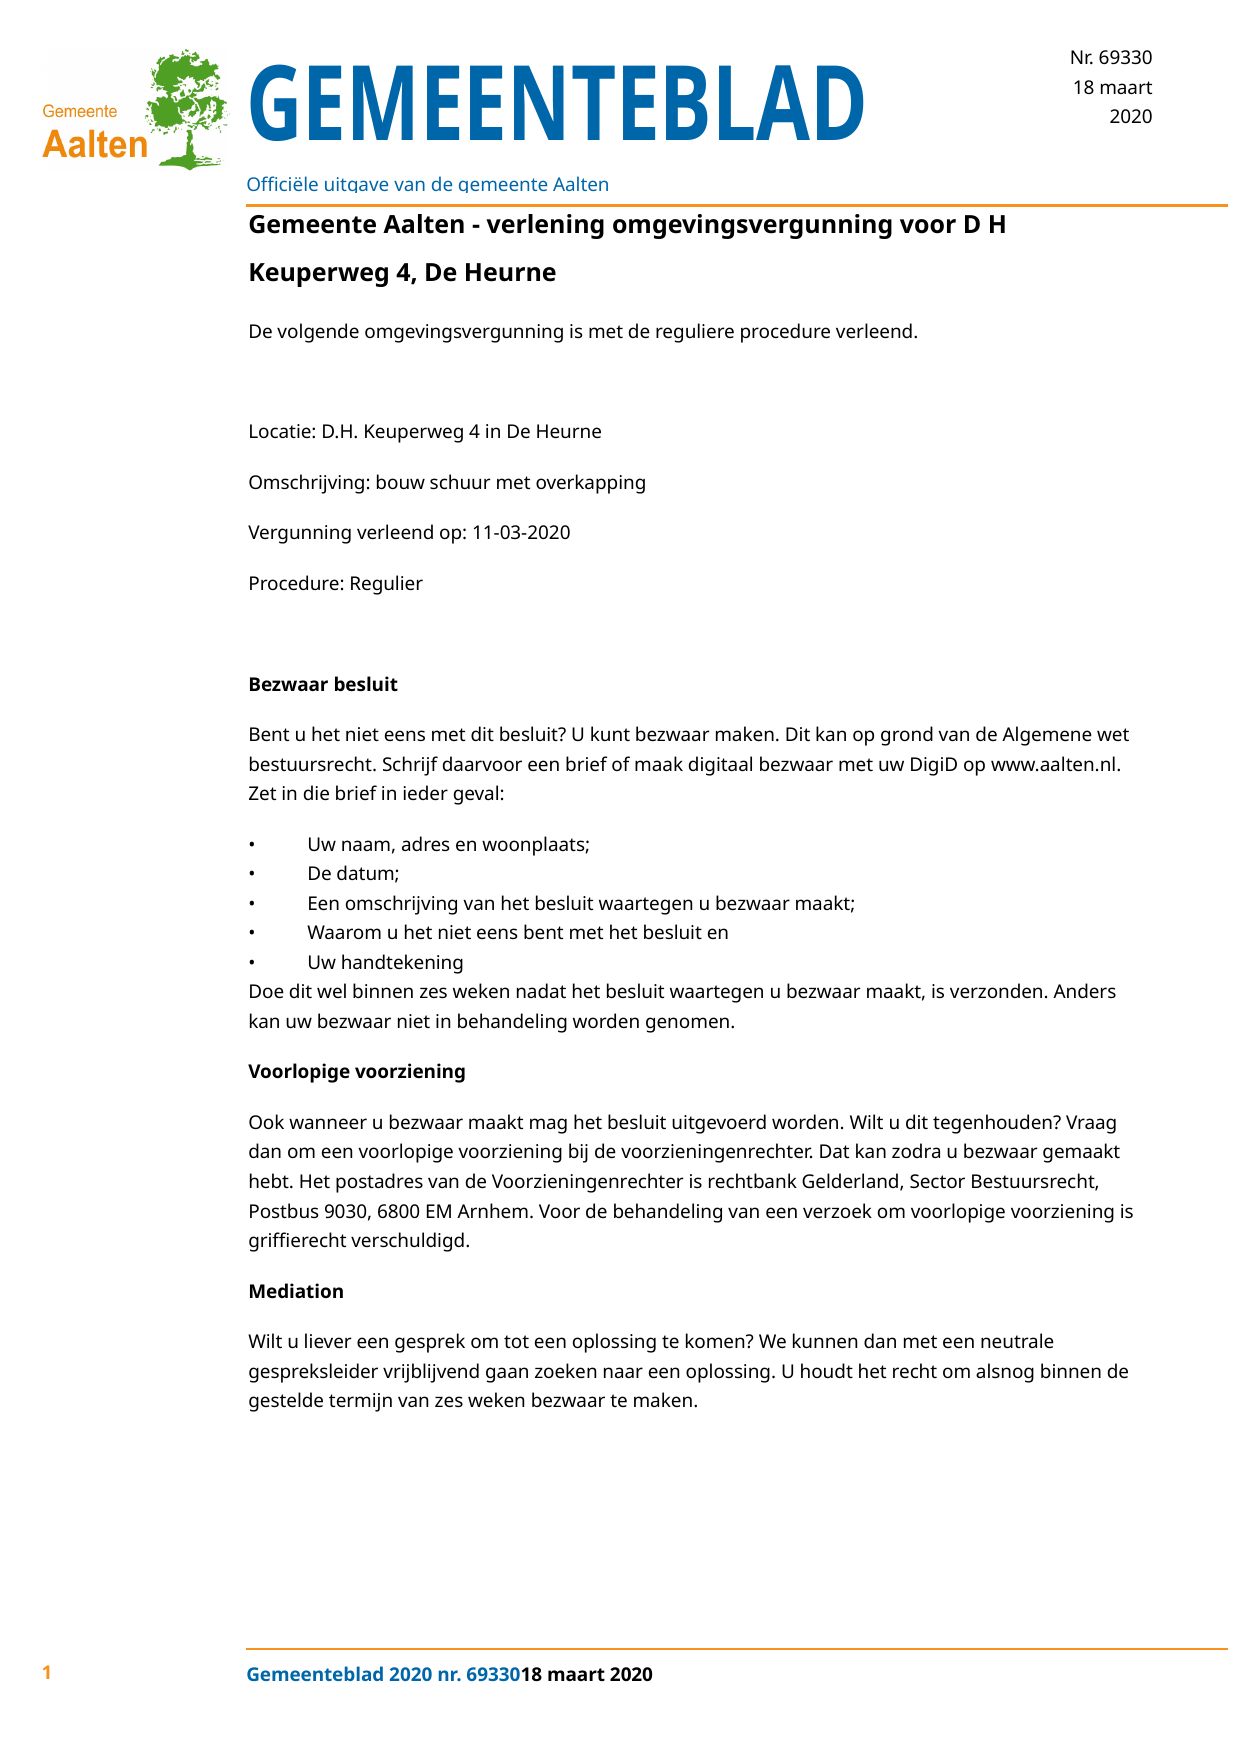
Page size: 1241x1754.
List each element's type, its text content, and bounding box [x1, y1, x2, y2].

text De volgende omgevingsvergunning is met de reguliere procedure verleend. [248, 318, 1152, 344]
list Uw naam, adres en woonplaats; [248, 831, 1152, 857]
text Vergunning verleend op: 11-03-2020 [248, 519, 1152, 545]
text Mediation [248, 1278, 1152, 1304]
text Omschrijving: bouw schuur met overkapping [248, 469, 1152, 495]
picture [41, 47, 231, 172]
text Doe dit wel binnen zes weken nadat het besluit waartegen u bezwaar maakt, is verzonden. Anders kan uw bezwaar niet in behandeling worden genomen. [248, 979, 1152, 1034]
text Gemeente Aalten - verlening omgevingsvergunning voor D H Keuperweg 4, De Heurne [248, 207, 1152, 288]
text Voorlopige voorziening [248, 1059, 1152, 1084]
list De datum; [248, 860, 1152, 886]
list Een omschrijving van het besluit waartegen u bezwaar maakt; [248, 890, 1152, 916]
text Procedure: Regulier [248, 570, 1152, 596]
list Waarom u het niet eens bent met het besluit en [248, 919, 1152, 945]
text Bent u het niet eens met dit besluit? U kunt bezwaar maken. Dit kan op grond van de Algemene wet bestuursrecht. Schrijf daarvoor een brief of maak digitaal bezwaar met uw DigiD op www.aalten.nl. Zet in die brief in ieder geval: [248, 721, 1152, 806]
list Uw handtekening [248, 949, 1152, 975]
text Locatie: D.H. Keuperweg 4 in De Heurne [248, 419, 1152, 444]
text Ook wanneer u bezwaar maakt mag het besluit uitgevoerd worden. Wilt u dit tegenhouden? Vraag dan om een voorlopige voorziening bij de voorzieningenrechter. Dat kan zodra u bezwaar gemaakt hebt. Het postadres van de Voorzieningenrechter is rechtbank Gelderland, Sector Bestuursrecht, Postbus 9030, 6800 EM Arnhem. Voor de behandeling van een verzoek om voorlopige voorziening is griffierecht verschuldigd. [248, 1109, 1152, 1253]
text Wilt u liever een gesprek om tot een oplossing te komen? We kunnen dan met een neutrale gespreksleider vrijblijvend gaan zoeken naar een oplossing. U houdt het recht om alsnog binnen de gestelde termijn van zes weken bezwaar te maken. [248, 1328, 1152, 1413]
text Bezwaar besluit [248, 671, 1152, 697]
